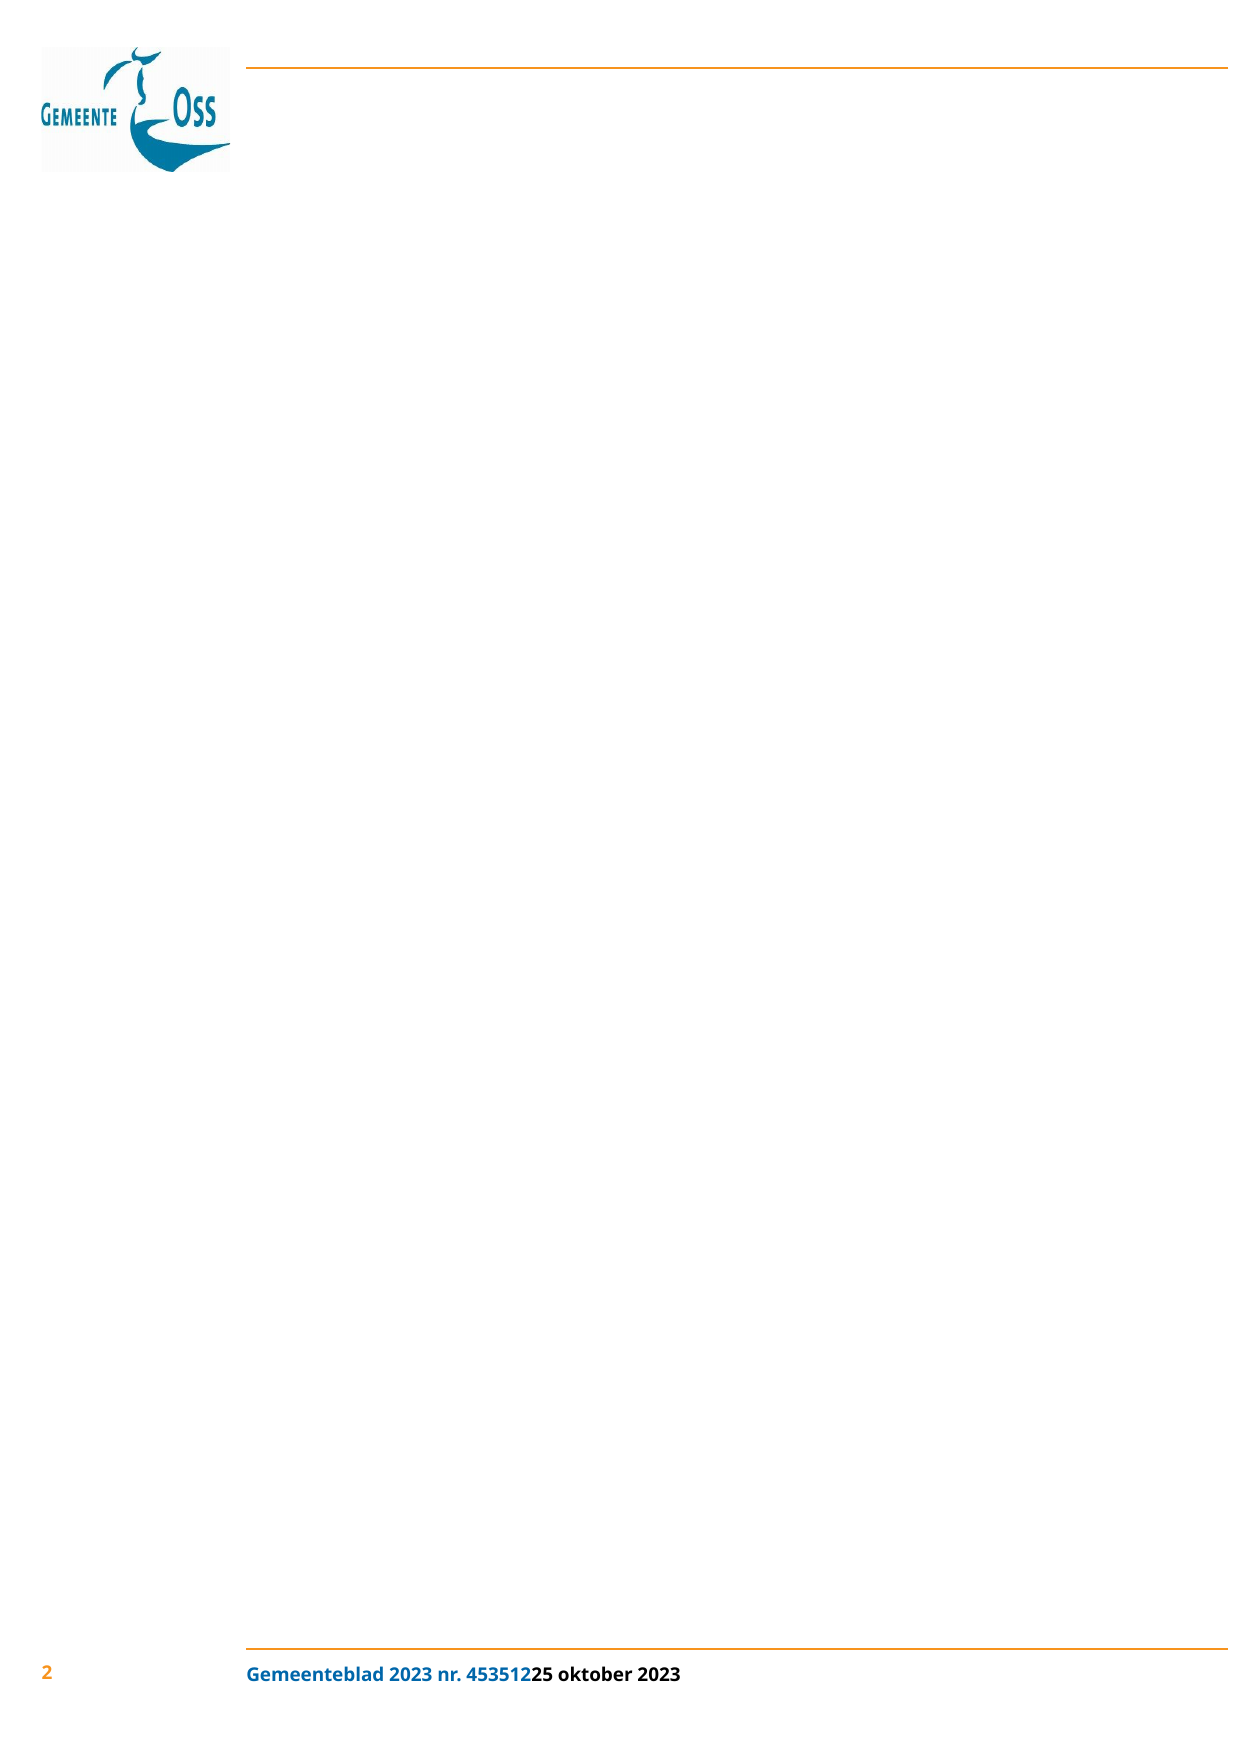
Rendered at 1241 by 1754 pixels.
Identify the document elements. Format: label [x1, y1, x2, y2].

picture [41, 47, 231, 172]
